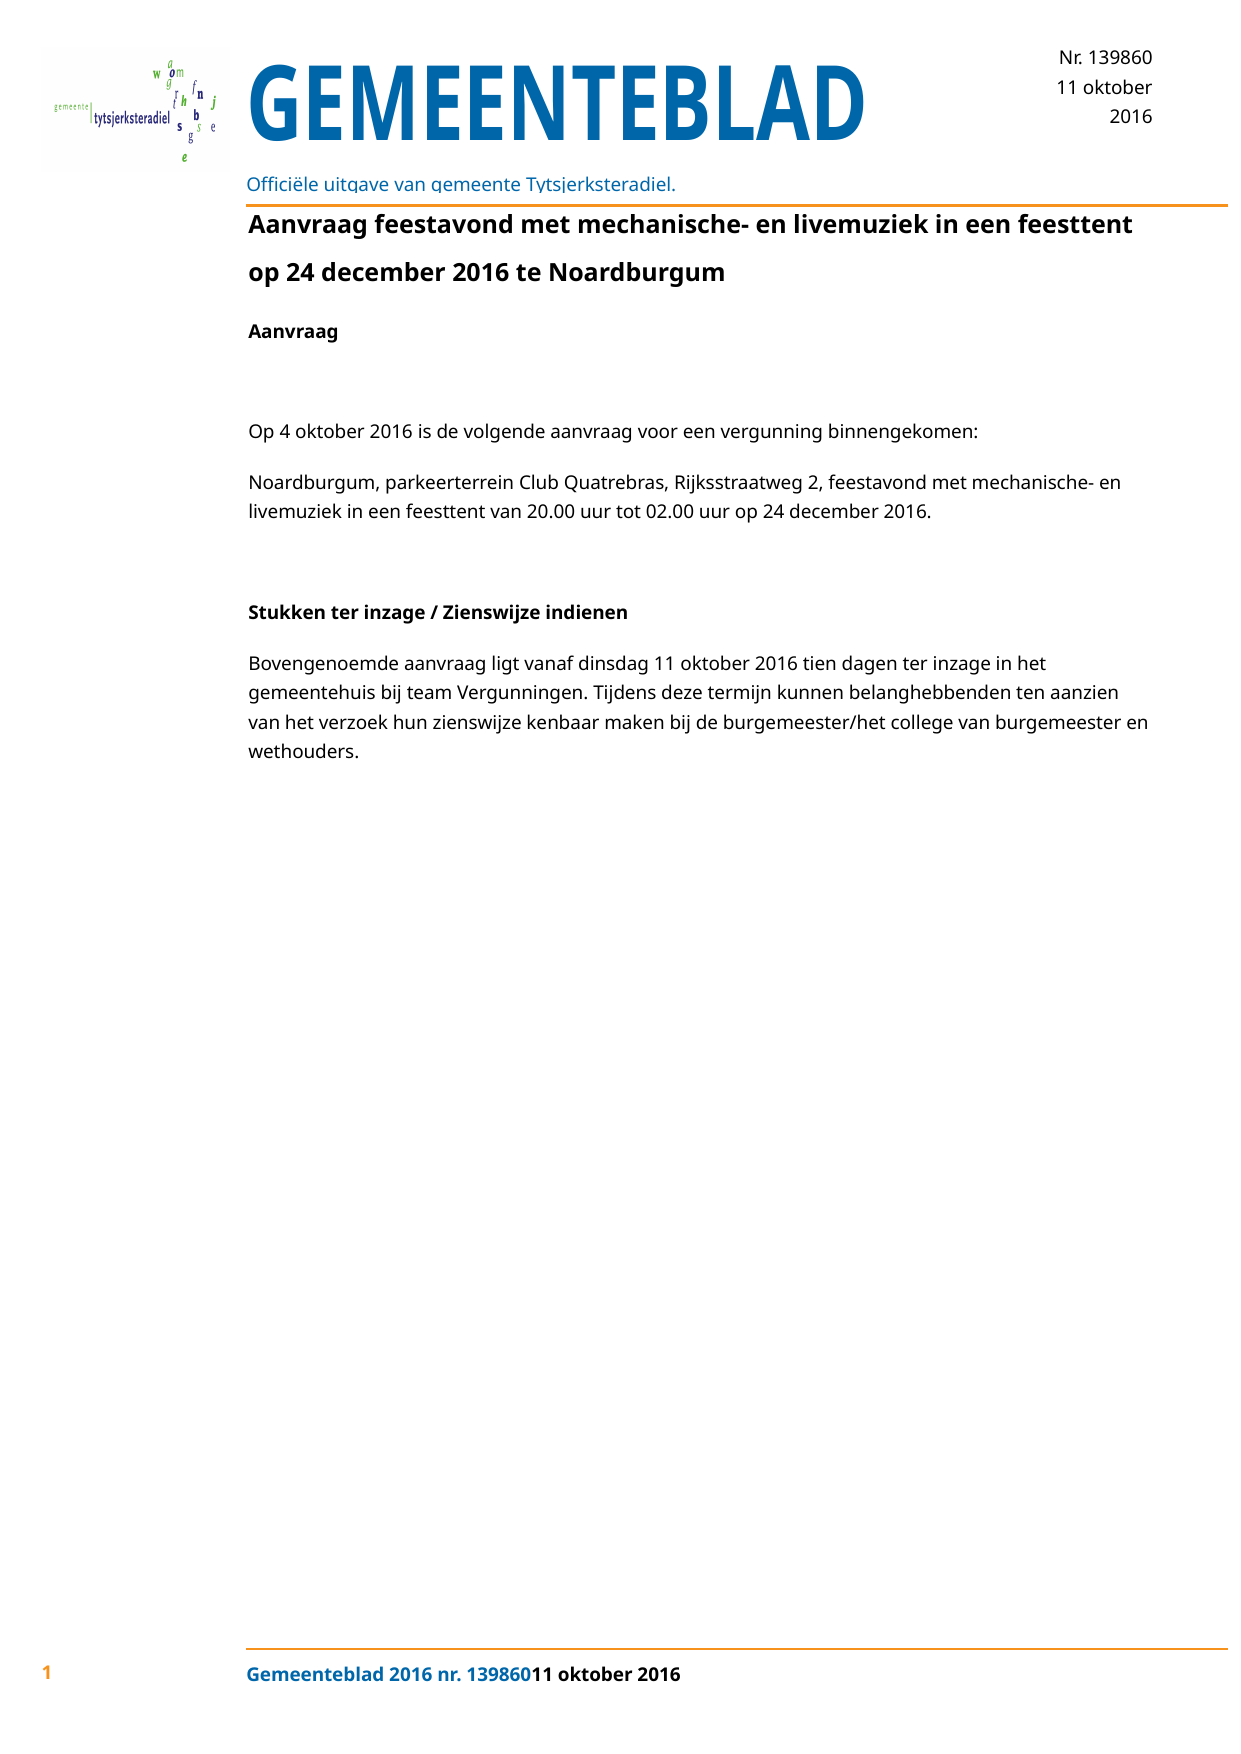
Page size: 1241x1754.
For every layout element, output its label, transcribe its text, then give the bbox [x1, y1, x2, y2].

text Aanvraag feestavond met mechanische- en livemuziek in een feesttent op 24 december 2016 te Noardburgum [248, 207, 1152, 288]
text Bovengenoemde aanvraag ligt vanaf dinsdag 11 oktober 2016 tien dagen ter inzage in het gemeentehuis bij team Vergunningen. Tijdens deze termijn kunnen belanghebbenden ten aanzien van het verzoek hun zienswijze kenbaar maken bij de burge­meester/het college van burgemeester en wethouders. [248, 650, 1152, 764]
text Stukken ter inzage / Zienswijze indienen [248, 599, 1152, 625]
text Op 4 oktober 2016 is de volgende aanvraag voor een vergunning binnengekomen: [248, 419, 1152, 444]
text Aanvraag [248, 318, 1152, 344]
picture [41, 47, 231, 172]
text Noardburgum, parkeerterrein Club Quatrebras, Rijksstraatweg 2, feestavond met mechanische- en livemuziek in een feesttent van 20.00 uur tot 02.00 uur op 24 december 2016. [248, 469, 1152, 524]
